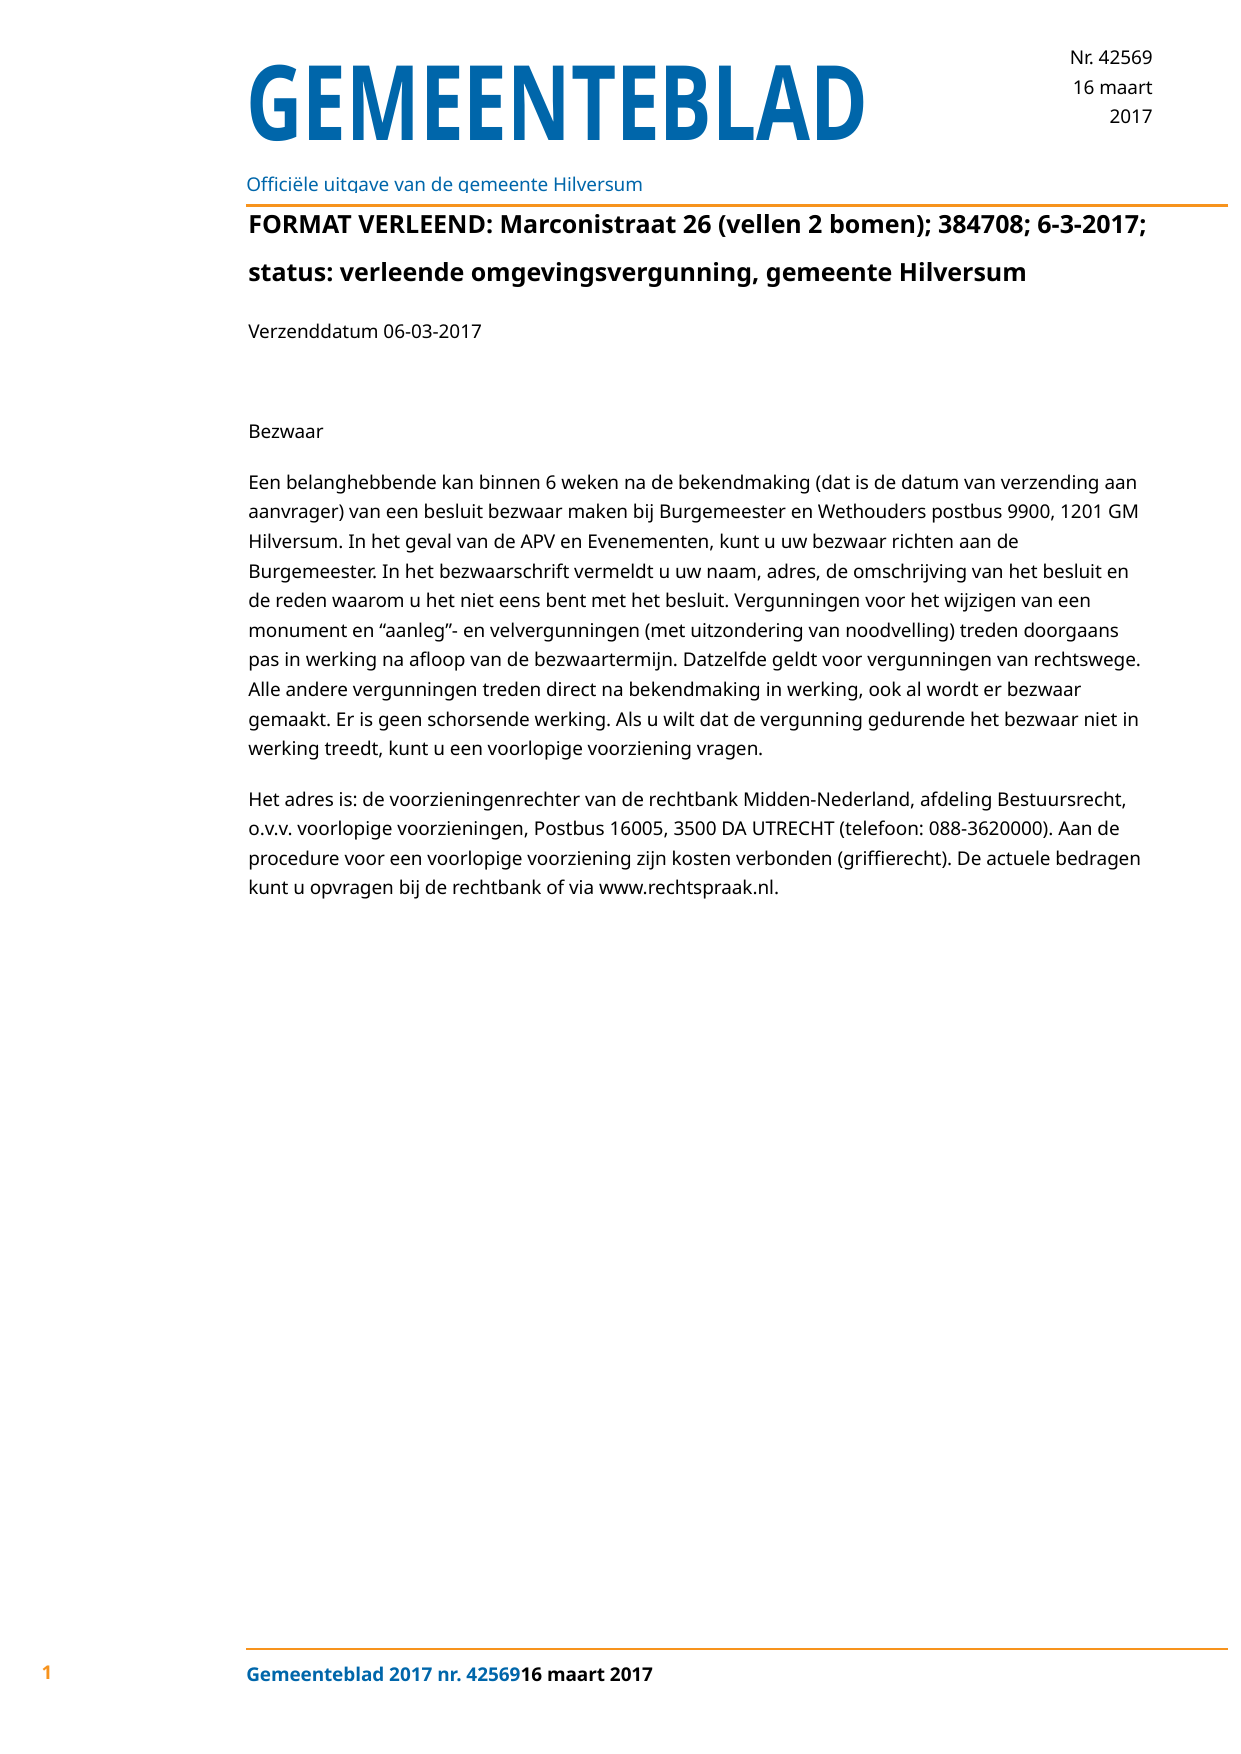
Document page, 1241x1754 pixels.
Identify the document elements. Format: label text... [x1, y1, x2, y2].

text Bezwaar [248, 419, 1152, 444]
text Het adres is: de voorzieningenrechter van de rechtbank Midden-Nederland, afdeling Bestuursrecht, o.v.v. voorlopige voorzieningen, Postbus 16005, 3500 DA UTRECHT (telefoon: 088-3620000). Aan de procedure voor een voorlopige voorziening zijn kosten verbonden (griffierecht). De actuele bedragen kunt u opvragen bij de rechtbank of via www.rechtspraak.nl. [248, 786, 1152, 900]
text Verzenddatum 06-03-2017 [248, 318, 1152, 344]
text Een belanghebbende kan binnen 6 weken na de bekendmaking (dat is de datum van verzending aan aanvrager) van een besluit bezwaar maken bij Burgemeester en Wethouders postbus 9900, 1201 GM Hilversum. In het geval van de APV en Evenementen, kunt u uw bezwaar richten aan de Burgemeester. In het bezwaarschrift vermeldt u uw naam, adres, de omschrijving van het besluit en de reden waarom u het niet eens bent met het besluit. Vergunningen voor het wijzigen van een monument en “aanleg”- en velvergunningen (met uitzondering van noodvelling) treden doorgaans pas in werking na afloop van de bezwaartermijn. Datzelfde geldt voor vergunningen van rechtswege. Alle andere vergunningen treden direct na bekendmaking in werking, ook al wordt er bezwaar gemaakt. Er is geen schorsende werking. Als u wilt dat de vergunning gedurende het bezwaar niet in werking treedt, kunt u een voorlopige voorziening vragen. [248, 469, 1152, 761]
text FORMAT VERLEEND: Marconistraat 26 (vellen 2 bomen); 384708; 6-3-2017; status: verleende omgevingsvergunning, gemeente Hilversum [248, 207, 1152, 288]
picture [41, 47, 231, 172]
